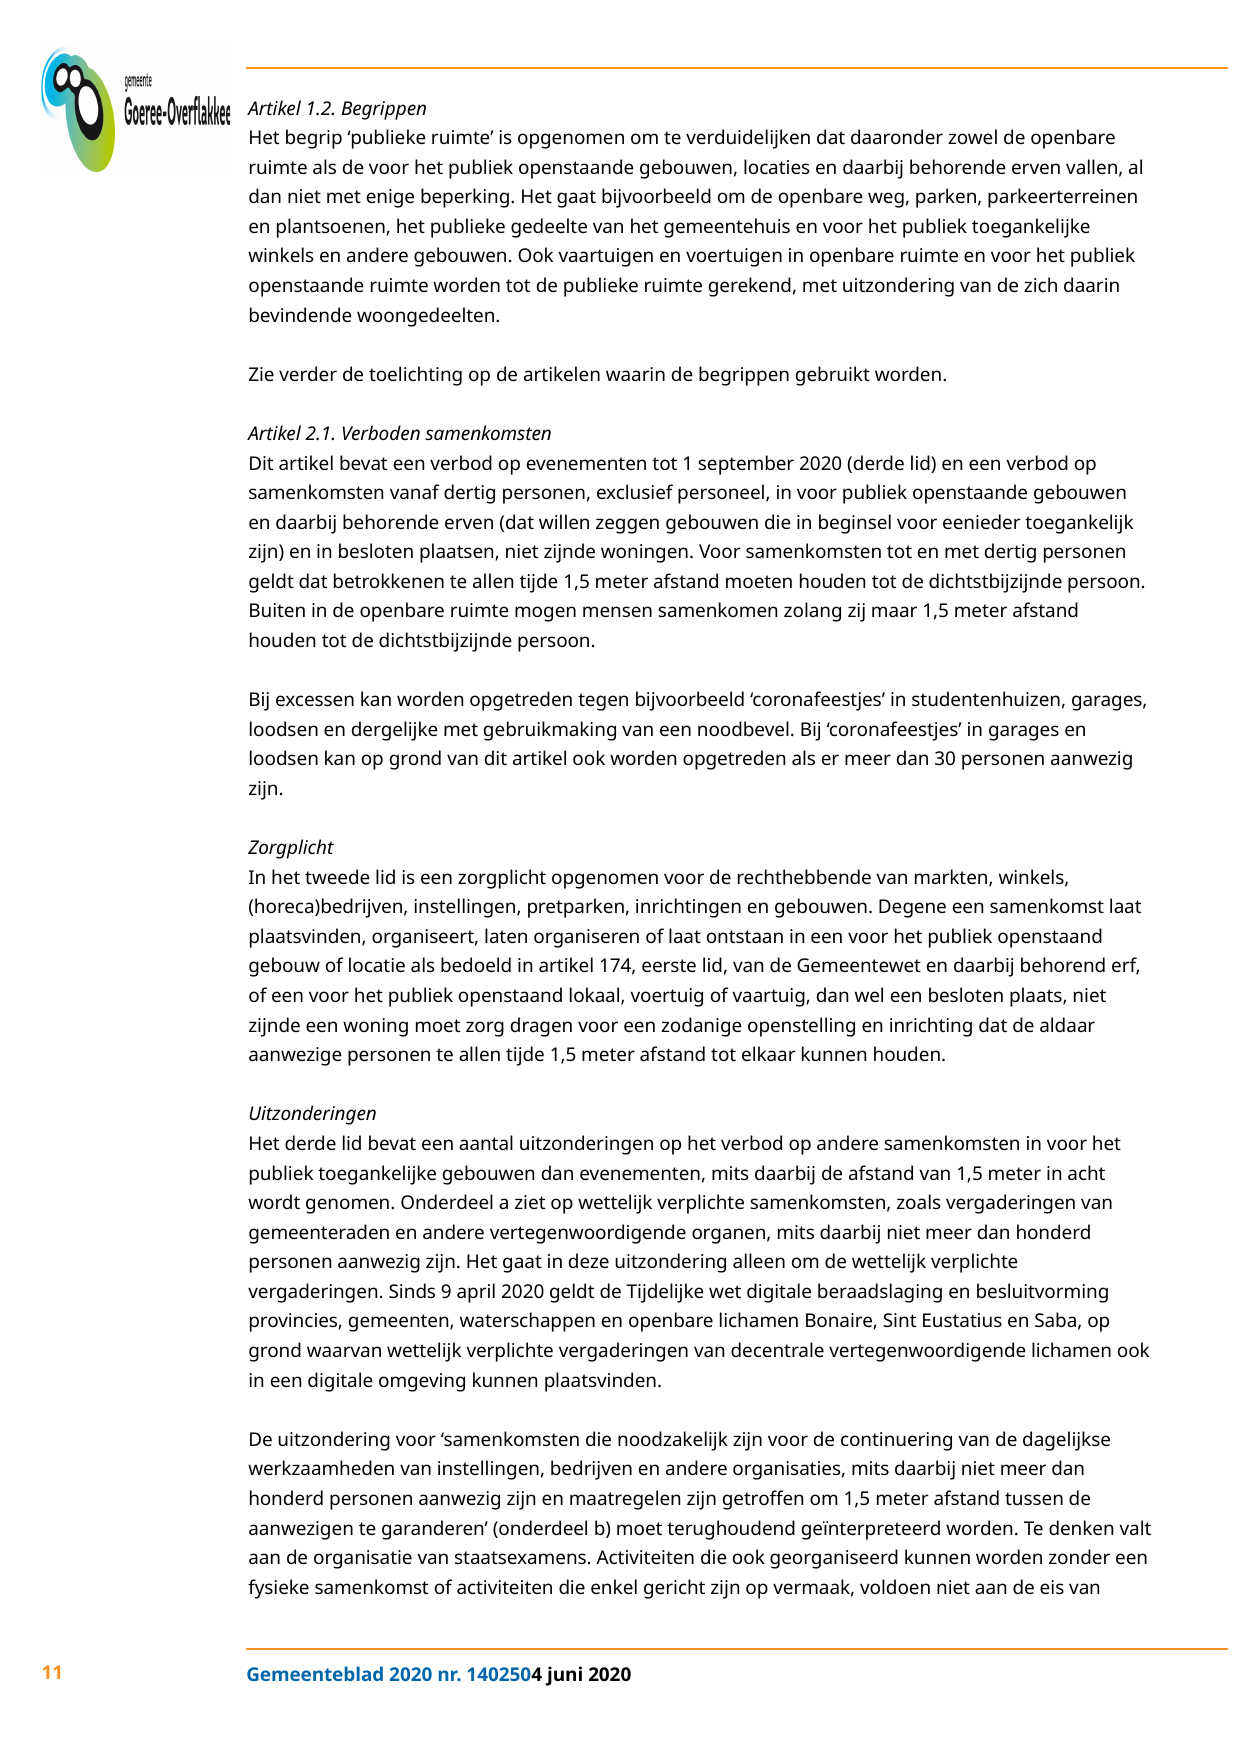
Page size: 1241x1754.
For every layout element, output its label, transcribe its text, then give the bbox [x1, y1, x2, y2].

text Uitzonderingen [248, 1101, 1152, 1126]
text Buiten in de openbare ruimte mogen mensen samenkomen zolang zij maar 1,5 meter afstand houden tot de dichtstbijzijnde persoon. [248, 598, 1152, 653]
text In het tweede lid is een zorgplicht opgenomen voor de rechthebbende van markten, winkels, (horeca)bedrijven, instellingen, pretparken, inrichtingen en gebouwen. Degene een samenkomst laat plaatsvinden, organiseert, laten organiseren of laat ontstaan in een voor het publiek openstaand gebouw of locatie als bedoeld in artikel 174, eerste lid, van de Gemeentewet en daarbij behorend erf, of een voor het publiek openstaand lokaal, voertuig of vaartuig, dan wel een besloten plaats, niet zijnde een woning moet zorg dragen voor een zodanige openstelling en inrichting dat de aldaar aanwezige personen te allen tijde 1,5 meter afstand tot elkaar kunnen houden. [248, 864, 1152, 1067]
text Artikel 1.2. Begrippen [248, 95, 1152, 121]
text De uitzondering voor ‘samenkomsten die noodzakelijk zijn voor de continuering van de dagelijkse werkzaamheden van instellingen, bedrijven en andere organisaties, mits daarbij niet meer dan honderd personen aanwezig zijn en maatregelen zijn getroffen om 1,5 meter afstand tussen de aanwezigen te garanderen’ (onderdeel b) moet terughoudend geïnterpreteerd worden. Te denken valt aan de organisatie van staatsexamens. Activiteiten die ook georganiseerd kunnen worden zonder een fysieke samenkomst of activiteiten die enkel gericht zijn op vermaak, voldoen niet aan de eis van [248, 1426, 1152, 1600]
text Artikel 2.1. Verboden samenkomsten [248, 420, 1152, 446]
picture [41, 47, 231, 172]
text Zorgplicht [248, 834, 1152, 860]
text Zie verder de toelichting op de artikelen waarin de begrippen gebruikt worden. [248, 361, 1152, 387]
text Dit artikel bevat een verbod op evenementen tot 1 september 2020 (derde lid) en een verbod op samenkomsten vanaf dertig personen, exclusief personeel, in voor publiek openstaande gebouwen en daarbij behorende erven (dat willen zeggen gebouwen die in beginsel voor eenieder toegankelijk zijn) en in besloten plaatsen, niet zijnde woningen. Voor samenkomsten tot en met dertig personen geldt dat betrokkenen te allen tijde 1,5 meter afstand moeten houden tot de dichtstbijzijnde persoon. [248, 450, 1152, 594]
text Het begrip ‘publieke ruimte’ is opgenomen om te verduidelijken dat daaronder zowel de openbare ruimte als de voor het publiek openstaande gebouwen, locaties en daarbij behorende erven vallen, al dan niet met enige beperking. Het gaat bijvoorbeeld om de openbare weg, parken, parkeerterreinen en plantsoenen, het publieke gedeelte van het gemeentehuis en voor het publiek toegankelijke winkels en andere gebouwen. Ook vaartuigen en voertuigen in openbare ruimte en voor het publiek openstaande ruimte worden tot de publieke ruimte gerekend, met uitzondering van de zich daarin bevindende woongedeelten. [248, 124, 1152, 328]
text Bij excessen kan worden opgetreden tegen bijvoorbeeld ‘coronafeestjes’ in studentenhuizen, garages, loodsen en dergelijke met gebruikmaking van een noodbevel. Bij ‘coronafeestjes’ in garages en loodsen kan op grond van dit artikel ook worden opgetreden als er meer dan 30 personen aanwezig zijn. [248, 686, 1152, 801]
text Het derde lid bevat een aantal uitzonderingen op het verbod op andere samenkomsten in voor het publiek toegankelijke gebouwen dan evenementen, mits daarbij de afstand van 1,5 meter in acht wordt genomen. Onderdeel a ziet op wettelijk verplichte samenkomsten, zoals vergaderingen van gemeenteraden en andere vertegenwoordigende organen, mits daarbij niet meer dan honderd personen aanwezig zijn. Het gaat in deze uitzondering alleen om de wettelijk verplichte vergaderingen. Sinds 9 april 2020 geldt de Tijdelijke wet digitale beraadslaging en besluitvorming provincies, gemeenten, waterschappen en openbare lichamen Bonaire, Sint Eustatius en Saba, op grond waarvan wettelijk verplichte vergaderingen van decentrale vertegenwoordigende lichamen ook in een digitale omgeving kunnen plaatsvinden. [248, 1130, 1152, 1393]
